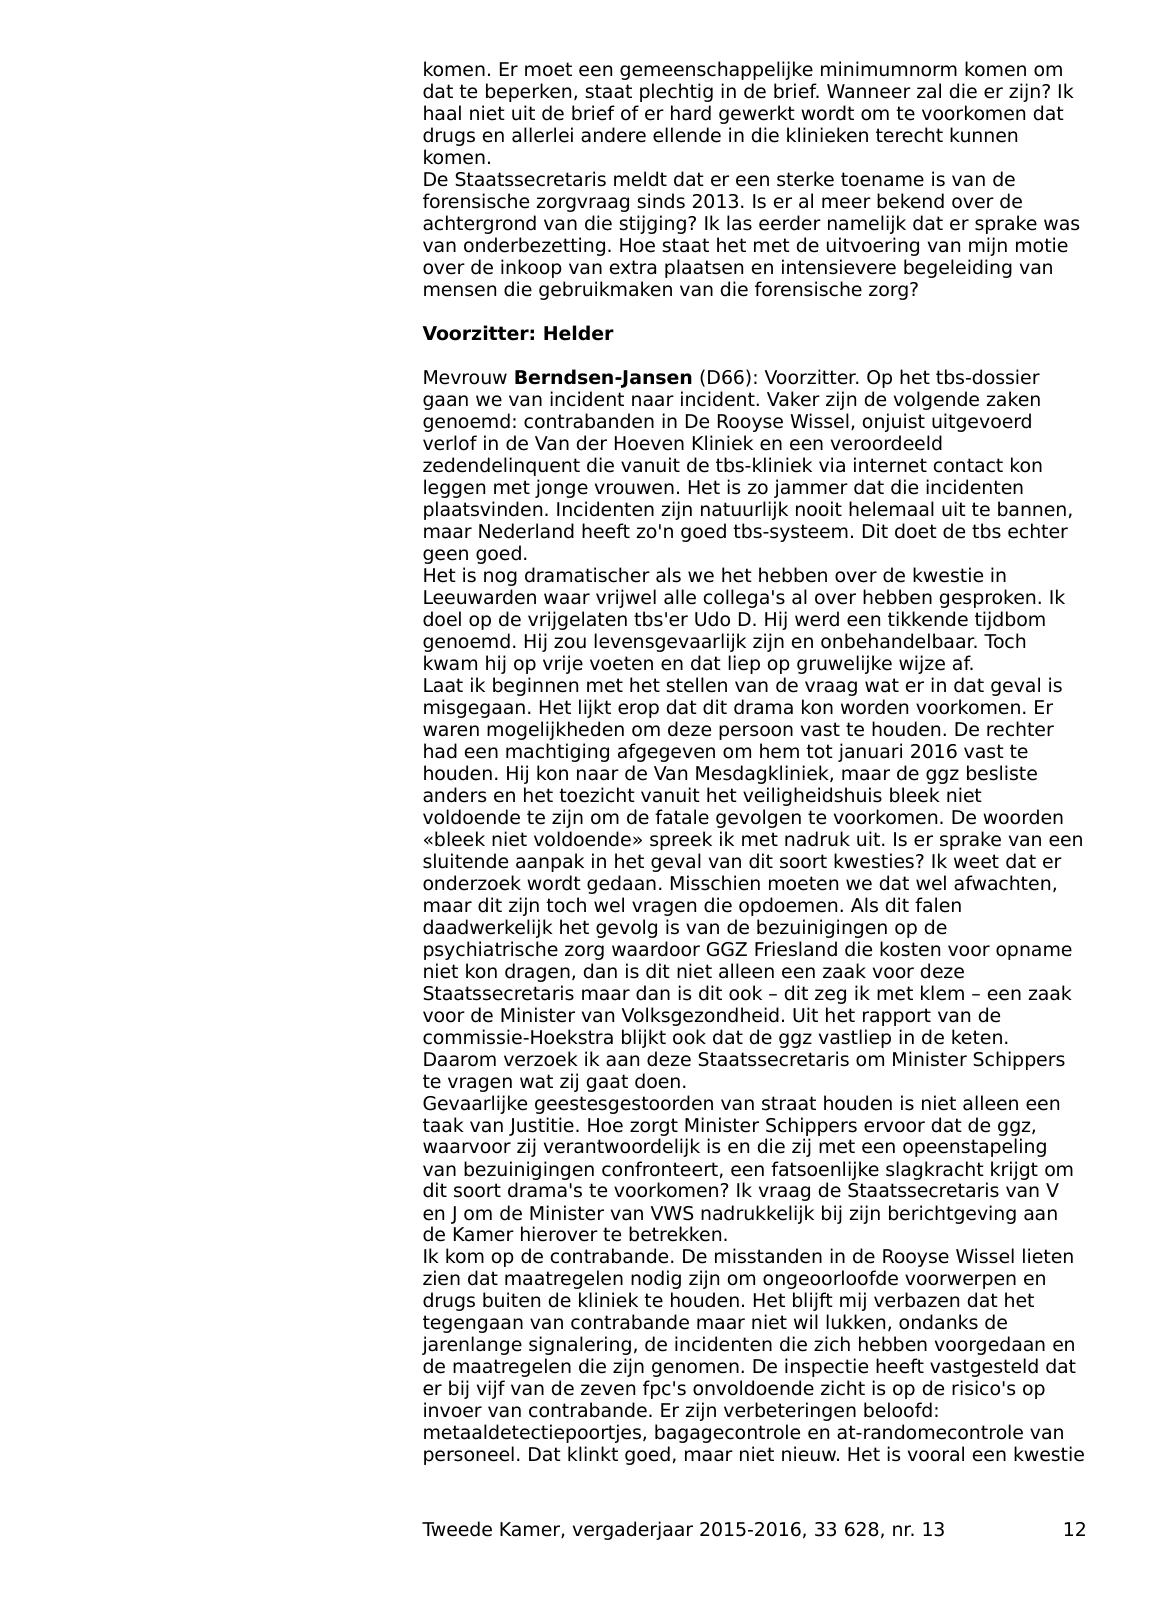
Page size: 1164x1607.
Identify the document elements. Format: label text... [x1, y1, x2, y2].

text Gevaarlijke geestesgestoorden van straat houden is niet alleen een taak van Justitie. Hoe zorgt Minister Schippers ervoor dat de ggz, waarvoor zij verantwoordelijk is en die zij met een opeenstapeling van bezuinigingen confronteert, een fatsoenlijke slagkracht krijgt om dit soort drama's te voorkomen? Ik vraag de Staatssecretaris van V en J om de Minister van VWS nadrukkelijk bij zijn berichtgeving aan de Kamer hierover te betrekken. [422, 1092, 1087, 1246]
text Laat ik beginnen met het stellen van de vraag wat er in dat geval is misgegaan. Het lijkt erop dat dit drama kon worden voorkomen. Er waren mogelijkheden om deze persoon vast te houden. De rechter had een machtiging afgegeven om hem tot januari 2016 vast te houden. Hij kon naar de Van Mesdagkliniek, maar de ggz besliste anders en het toezicht vanuit het veiligheidshuis bleek niet voldoende te zijn om de fatale gevolgen te voorkomen. De woorden «bleek niet voldoende» spreek ik met nadruk uit. Is er sprake van een sluitende aanpak in het geval van dit soort kwesties? Ik weet dat er onderzoek wordt gedaan. Misschien moeten we dat wel afwachten, maar dit zijn toch wel vragen die opdoemen. Als dit falen daadwerkelijk het gevolg is van de bezuinigingen op de psychiatrische zorg waardoor GGZ Friesland die kosten voor opname niet kon dragen, dan is dit niet alleen een zaak voor deze Staatssecretaris maar dan is dit ook – dit zeg ik met klem – een zaak voor de Minister van Volksgezondheid. Uit het rapport van de commissie-Hoekstra blijkt ook dat de ggz vastliep in de keten. Daarom verzoek ik aan deze Staatssecretaris om Minister Schippers te vragen wat zij gaat doen. [422, 675, 1087, 1092]
text Mevrouw Berndsen-Jansen (D66): Voorzitter. Op het tbs-dossier gaan we van incident naar incident. Vaker zijn de volgende zaken genoemd: contrabanden in De Rooyse Wissel, onjuist uitgevoerd verlof in de Van der Hoeven Kliniek en een veroordeeld zedendelinquent die vanuit de tbs-kliniek via internet contact kon leggen met jonge vrouwen. Het is zo jammer dat die incidenten plaatsvinden. Incidenten zijn natuurlijk nooit helemaal uit te bannen, maar Nederland heeft zo'n goed tbs-systeem. Dit doet de tbs echter geen goed. [422, 367, 1087, 565]
text Het is nog dramatischer als we het hebben over de kwestie in Leeuwarden waar vrijwel alle collega's al over hebben gesproken. Ik doel op de vrijgelaten tbs'er Udo D. Hij werd een tikkende tijdbom genoemd. Hij zou levensgevaarlijk zijn en onbehandelbaar. Toch kwam hij op vrije voeten en dat liep op gruwelijke wijze af. [422, 565, 1087, 675]
text Ik kom op de contrabande. De misstanden in de Rooyse Wissel lieten zien dat maatregelen nodig zijn om ongeoorloofde voorwerpen en drugs buiten de kliniek te houden. Het blijft mij verbazen dat het tegengaan van contrabande maar niet wil lukken, ondanks de jarenlange signalering, de incidenten die zich hebben voorgedaan en de maatregelen die zijn genomen. De inspectie heeft vastgesteld dat er bij vijf van de zeven fpc's onvoldoende zicht is op de risico's op invoer van contrabande. Er zijn verbeteringen beloofd: metaaldetectiepoortjes, bagagecontrole en at-randomecontrole van personeel. Dat klinkt goed, maar niet nieuw. Het is vooral een kwestie [422, 1246, 1087, 1466]
text komen. Er moet een gemeenschappelijke minimumnorm komen om dat te beperken, staat plechtig in de brief. Wanneer zal die er zijn? Ik haal niet uit de brief of er hard gewerkt wordt om te voorkomen dat drugs en allerlei andere ellende in die klinieken terecht kunnen komen. [422, 59, 1087, 169]
subtitle Voorzitter: Helder [422, 323, 1087, 345]
text De Staatssecretaris meldt dat er een sterke toename is van de forensische zorgvraag sinds 2013. Is er al meer bekend over de achtergrond van die stijging? Ik las eerder namelijk dat er sprake was van onderbezetting. Hoe staat het met de uitvoering van mijn motie over de inkoop van extra plaatsen en intensievere begeleiding van mensen die gebruikmaken van die forensische zorg? [422, 169, 1087, 301]
